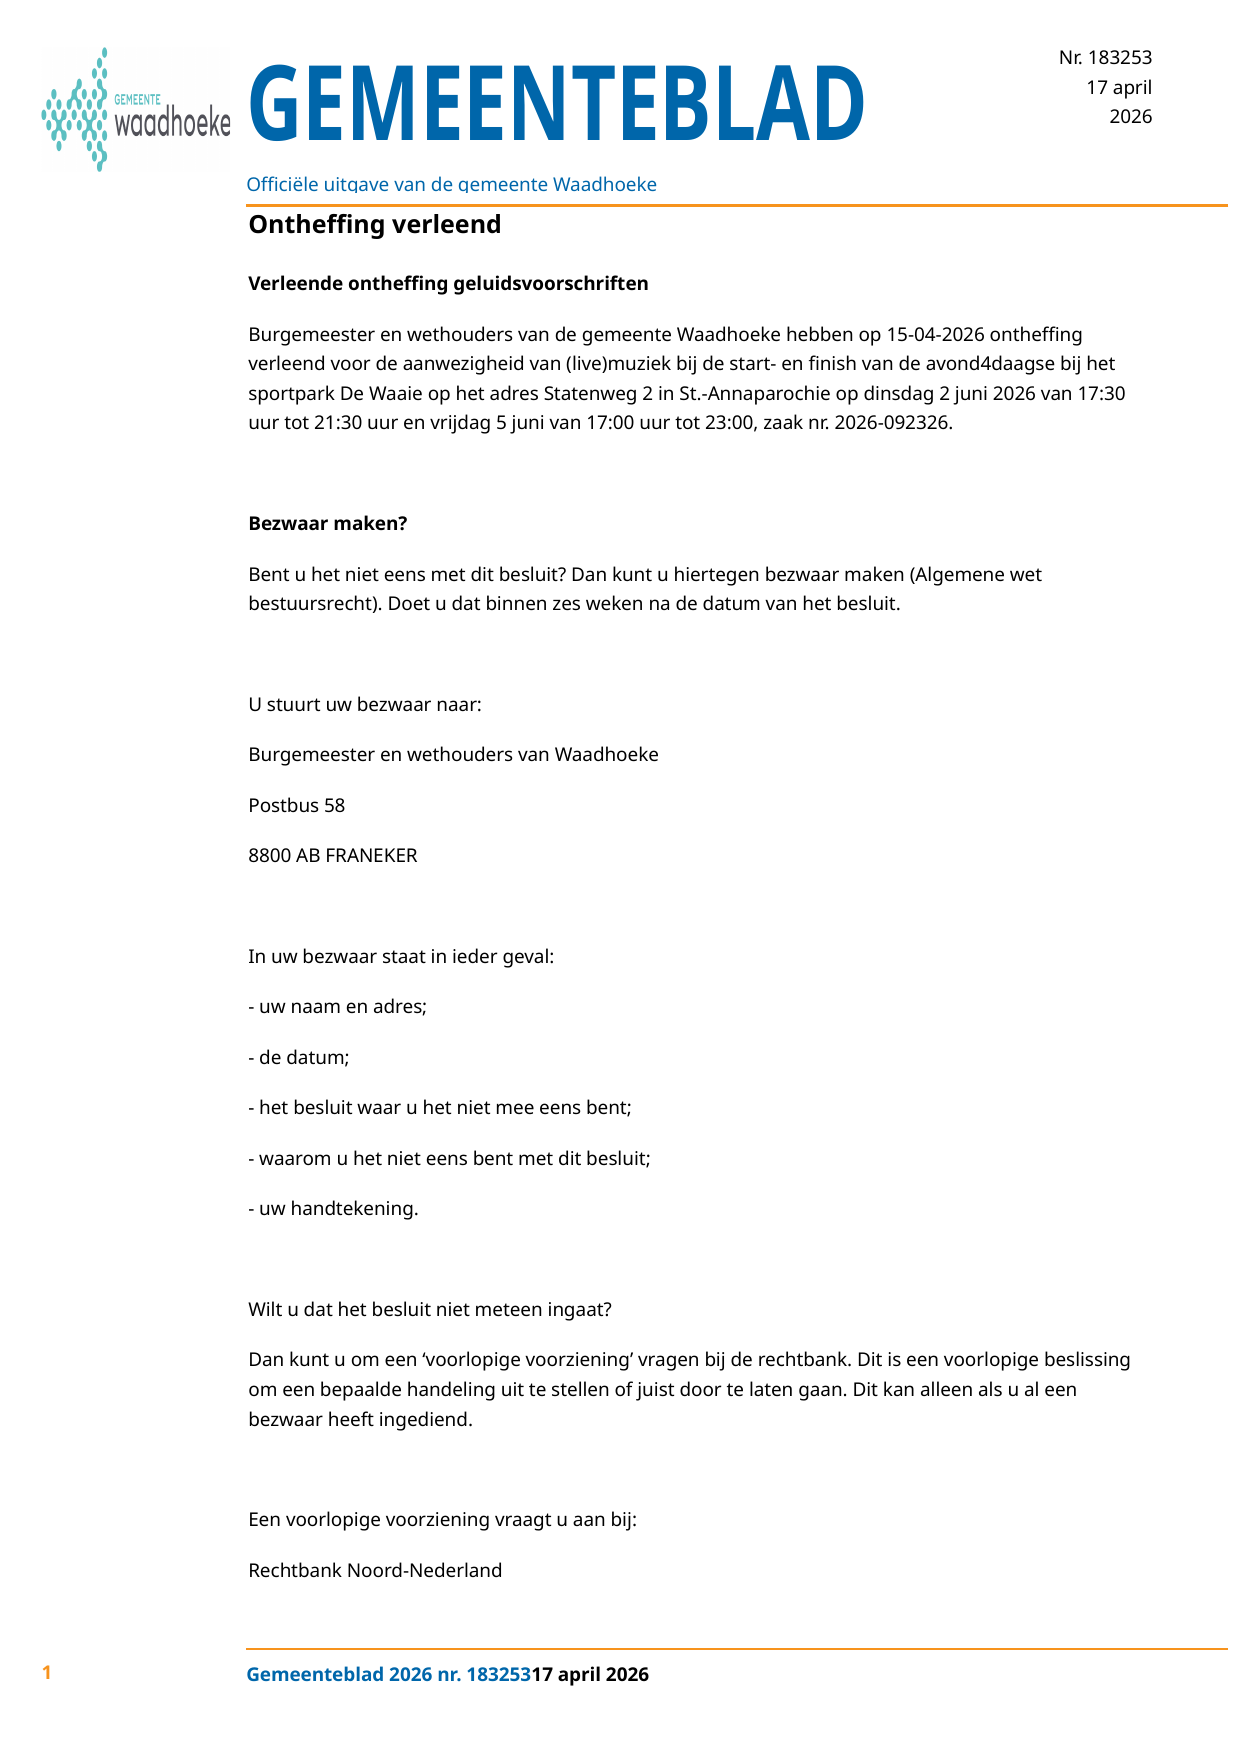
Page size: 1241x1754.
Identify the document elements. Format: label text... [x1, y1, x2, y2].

text U stuurt uw bezwaar naar: [248, 691, 1152, 717]
text Een voorlopige voorziening vraagt u aan bij: [248, 1507, 1152, 1532]
text - de datum; [248, 1044, 1152, 1070]
text 8800 AB FRANEKER [248, 842, 1152, 868]
text Bezwaar maken? [248, 510, 1152, 536]
text Rechtbank Noord-Nederland [248, 1557, 1152, 1583]
text Bent u het niet eens met dit besluit? Dan kunt u hiertegen bezwaar maken (Algemene wet bestuursrecht). Doet u dat binnen zes weken na de datum van het besluit. [248, 561, 1152, 616]
text In uw bezwaar staat in ieder geval: [248, 943, 1152, 969]
text - uw naam en adres; [248, 994, 1152, 1019]
text Postbus 58 [248, 792, 1152, 818]
text Verleende ontheffing geluidsvoorschriften [248, 270, 1152, 296]
text Ontheffing verleend [248, 207, 1152, 241]
text Wilt u dat het besluit niet meteen ingaat? [248, 1296, 1152, 1322]
text - uw handtekening. [248, 1195, 1152, 1221]
picture [41, 47, 231, 172]
text Dan kunt u om een ‘voorlopige voorziening’ vragen bij de rechtbank. Dit is een voorlopige beslissing om een bepaalde handeling uit te stellen of juist door te laten gaan. Dit kan alleen als u al een bezwaar heeft ingediend. [248, 1347, 1152, 1431]
text Burgemeester en wethouders van de gemeente Waadhoeke hebben op 15-04-2026 ontheffing verleend voor de aanwezigheid van (live)muziek bij de start- en finish van de avond4daagse bij het sportpark De Waaie op het adres Statenweg 2 in St.-Annaparochie op dinsdag 2 juni 2026 van 17:30 uur tot 21:30 uur en vrijdag 5 juni van 17:00 uur tot 23:00, zaak nr. 2026-092326. [248, 321, 1152, 435]
text - het besluit waar u het niet mee eens bent; [248, 1094, 1152, 1120]
text - waarom u het niet eens bent met dit besluit; [248, 1145, 1152, 1171]
text Burgemeester en wethouders van Waadhoeke [248, 742, 1152, 767]
